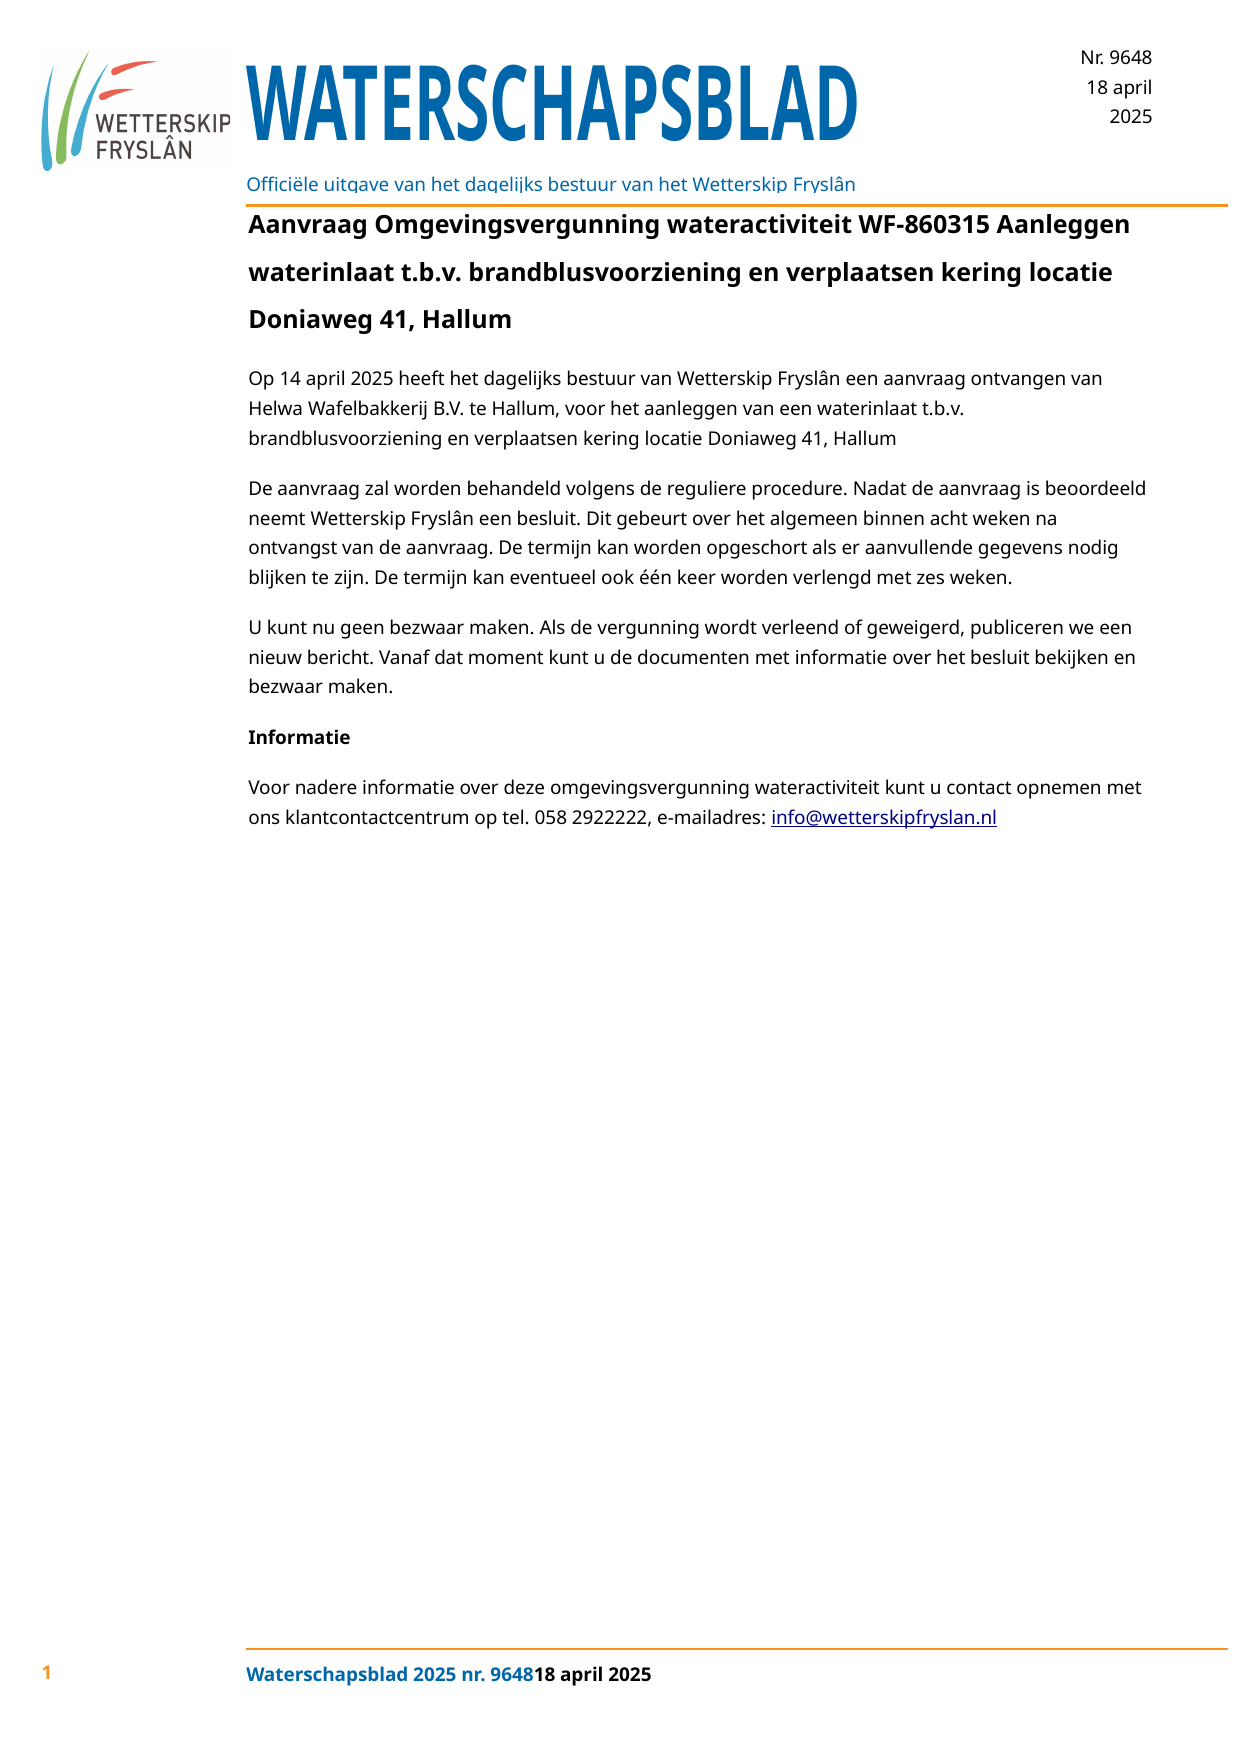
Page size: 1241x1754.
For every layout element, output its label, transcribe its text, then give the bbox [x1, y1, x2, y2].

text De aanvraag zal worden behandeld volgens de reguliere procedure. Nadat de aanvraag is beoordeeld neemt Wetterskip Fryslân een besluit. Dit gebeurt over het algemeen binnen acht weken na ontvangst van de aanvraag. De termijn kan worden opgeschort als er aanvullende gegevens nodig blijken te zijn. De termijn kan eventueel ook één keer worden verlengd met zes weken. [248, 475, 1152, 589]
text Op 14 april 2025 heeft het dagelijks bestuur van Wetterskip Fryslân een aanvraag ontvangen van Helwa Wafelbakkerij B.V. te Hallum, voor het aanleggen van een waterinlaat t.b.v. brandblusvoorziening en verplaatsen kering locatie Doniaweg 41, Hallum [248, 366, 1152, 450]
picture [41, 47, 231, 172]
text Voor nadere informatie over deze omgevingsvergunning wateractiviteit kunt u contact opnemen met ons klantcontactcentrum op tel. 058 2922222, e-mailadres: info@wetterskipfryslan.nl [248, 774, 1152, 829]
text Aanvraag Omgevingsvergunning wateractiviteit WF-860315 Aanleggen waterinlaat t.b.v. brandblusvoorziening en verplaatsen kering locatie Doniaweg 41, Hallum [248, 207, 1152, 336]
text U kunt nu geen bezwaar maken. Als de vergunning wordt verleend of geweigerd, publiceren we een nieuw bericht. Vanaf dat moment kunt u de documenten met informatie over het besluit bekijken en bezwaar maken. [248, 614, 1152, 699]
text Informatie [248, 724, 1152, 749]
